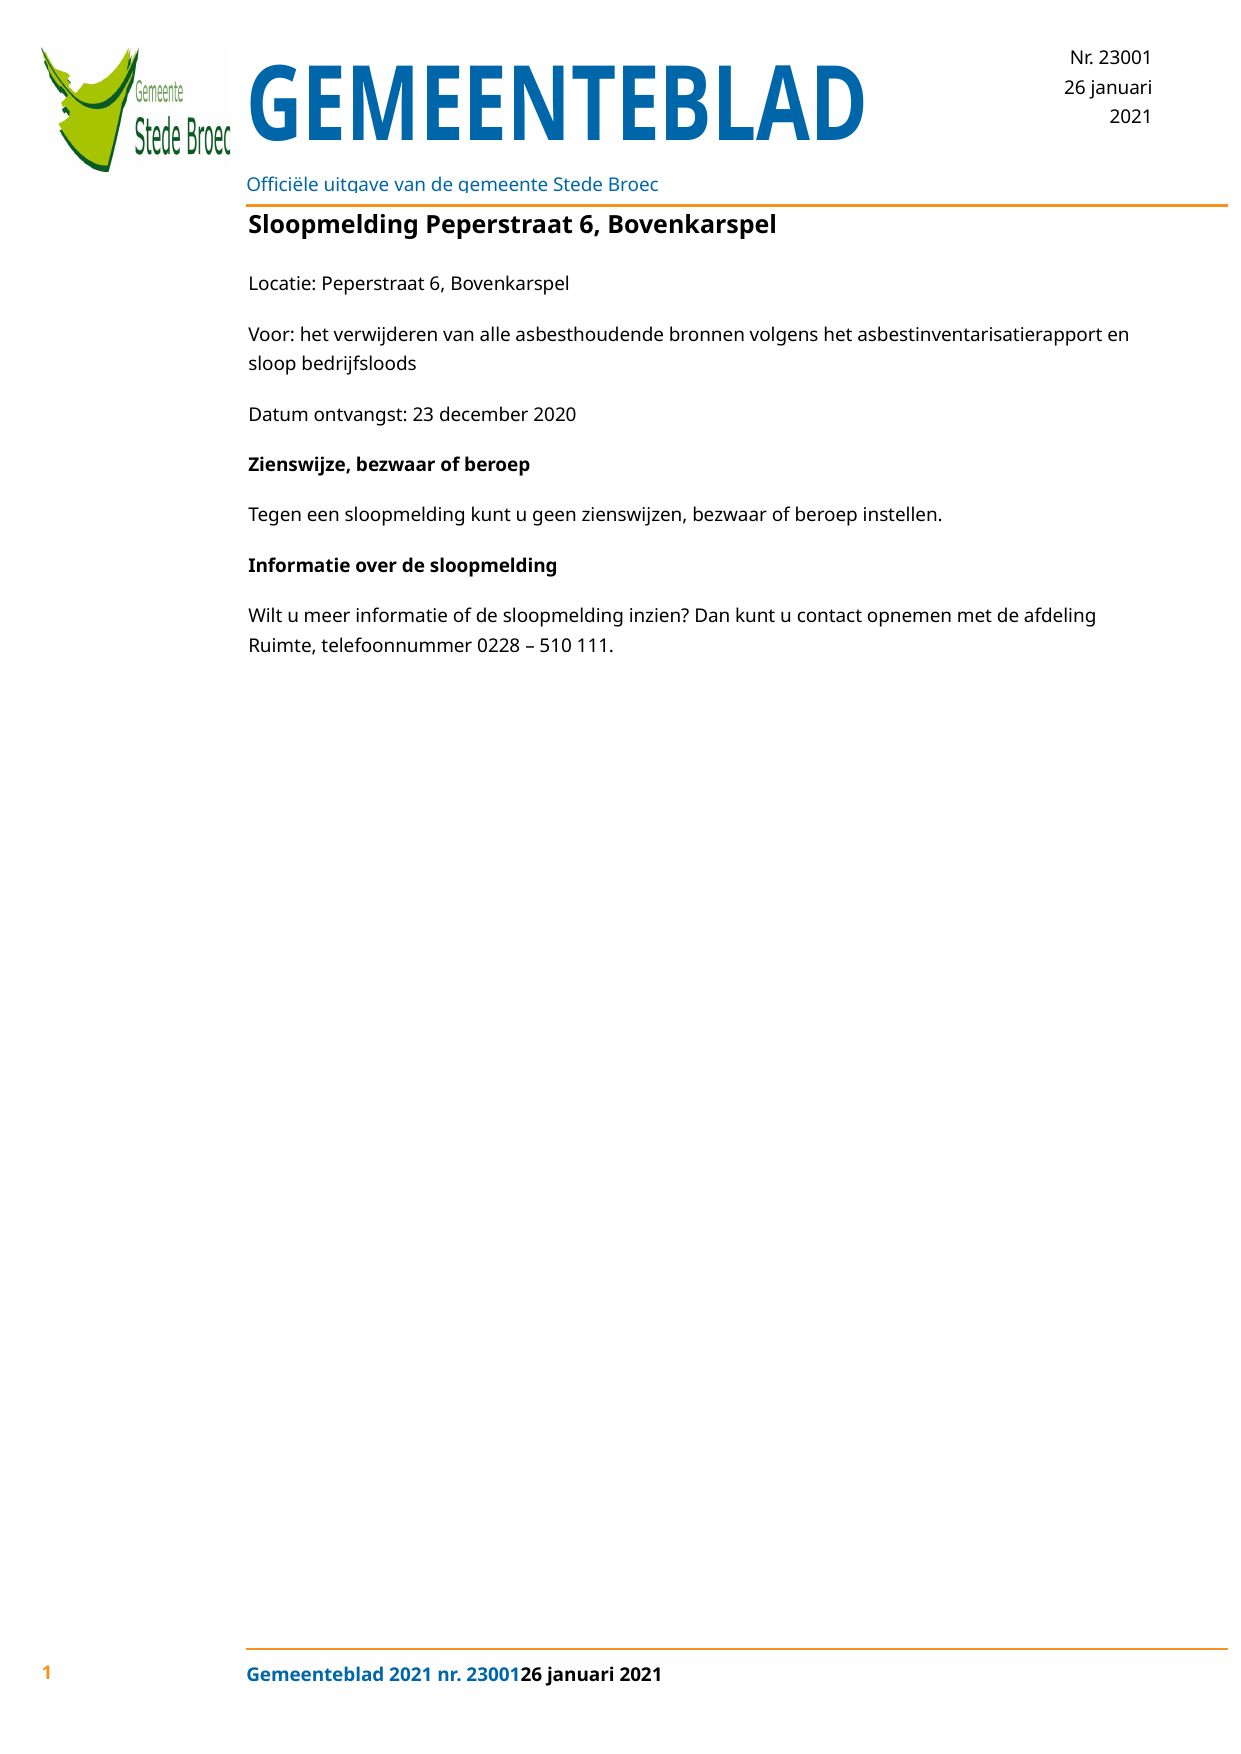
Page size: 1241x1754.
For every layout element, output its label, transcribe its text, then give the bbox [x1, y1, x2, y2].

text Datum ontvangst: 23 december 2020 [248, 401, 1152, 426]
text Locatie: Peperstraat 6, Bovenkarspel [248, 270, 1152, 296]
picture [41, 47, 231, 172]
text Sloopmelding Peperstraat 6, Bovenkarspel [248, 207, 1152, 241]
text Zienswijze, bezwaar of beroep [248, 451, 1152, 477]
text Informatie over de sloopmelding [248, 552, 1152, 578]
text Tegen een sloopmelding kunt u geen zienswijzen, bezwaar of beroep instellen. [248, 502, 1152, 527]
text Voor: het verwijderen van alle asbesthoudende bronnen volgens het asbestinventarisatierapport en sloop bedrijfsloods [248, 321, 1152, 376]
text Wilt u meer informatie of de sloopmelding inzien? Dan kunt u contact opnemen met de afdeling Ruimte, telefoonnummer 0228 – 510 111. [248, 602, 1152, 658]
